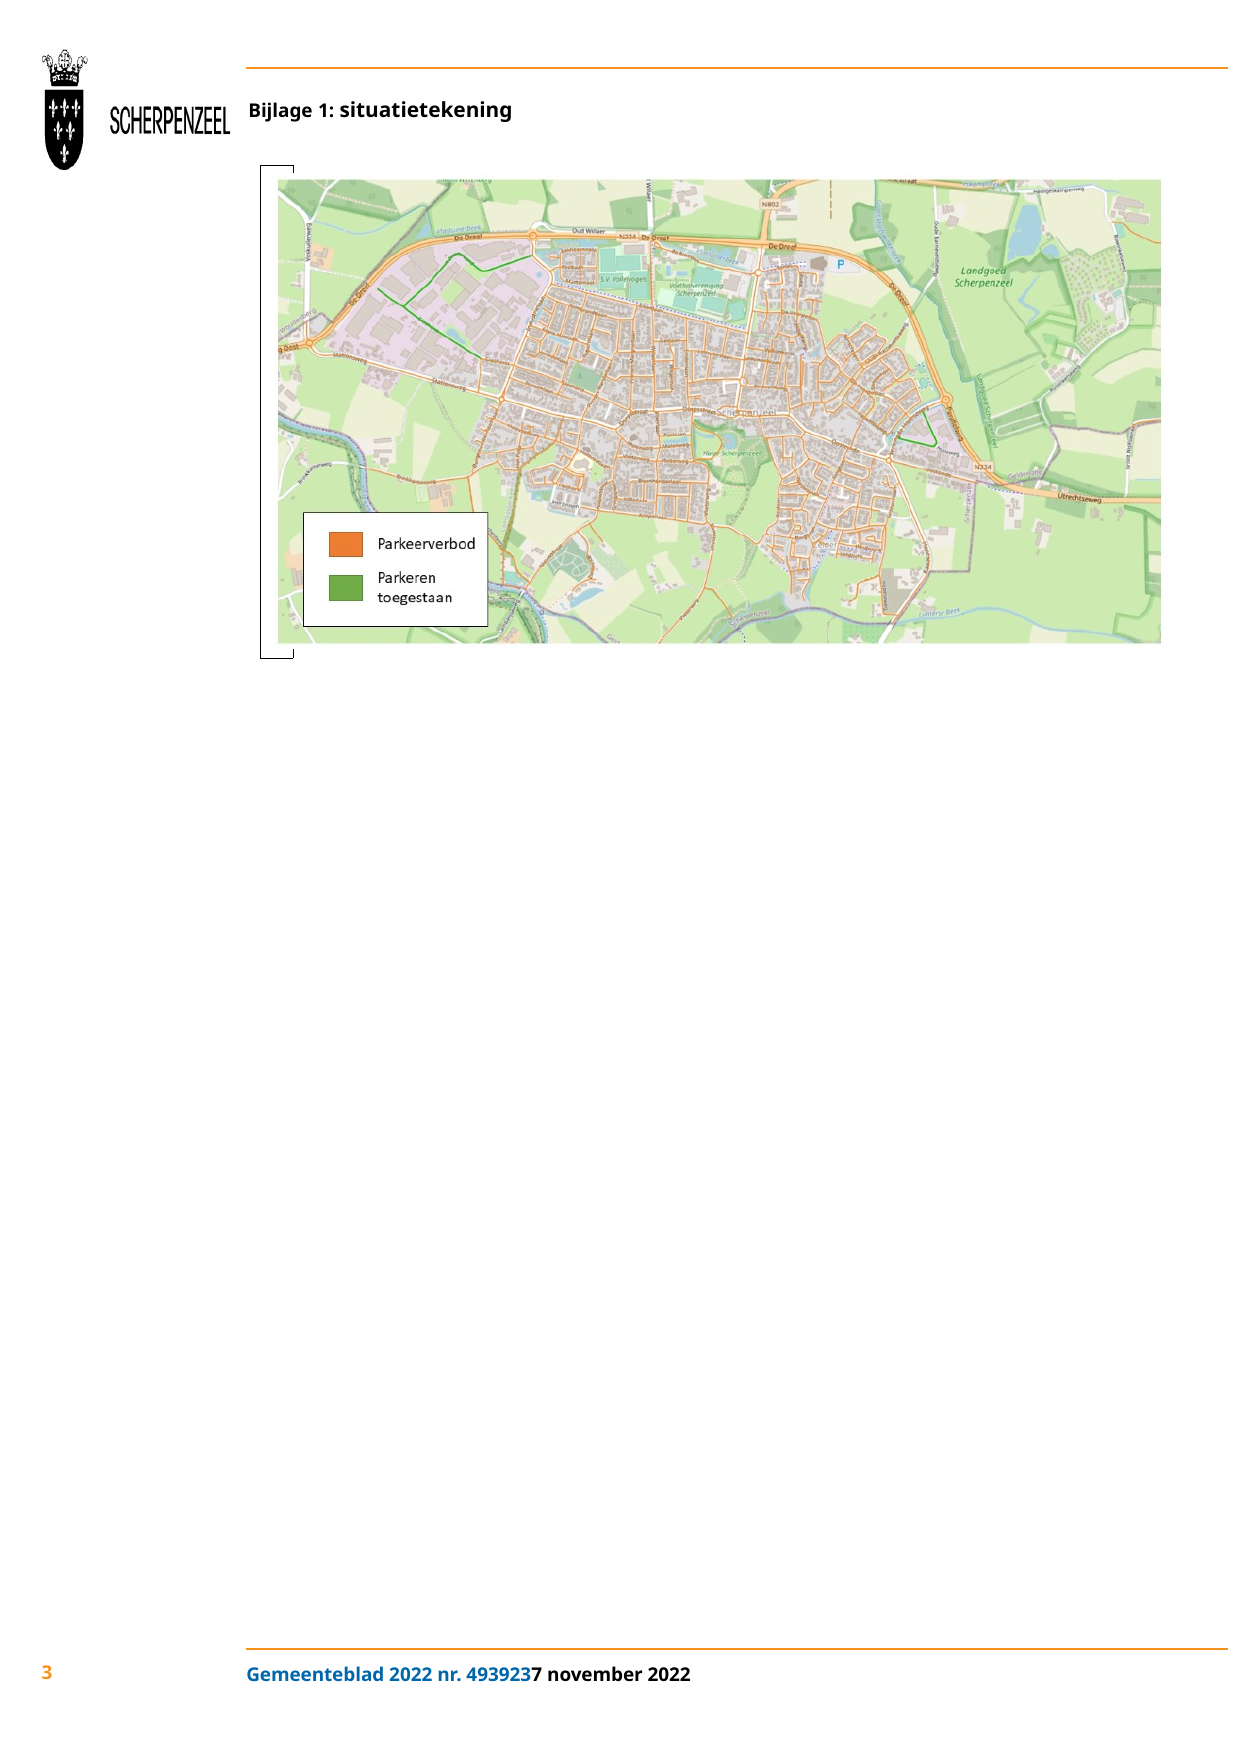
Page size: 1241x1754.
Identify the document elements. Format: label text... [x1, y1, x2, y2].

picture [268, 173, 1173, 649]
picture [41, 47, 231, 172]
text Bijlage 1: situatietekening [248, 95, 1152, 123]
